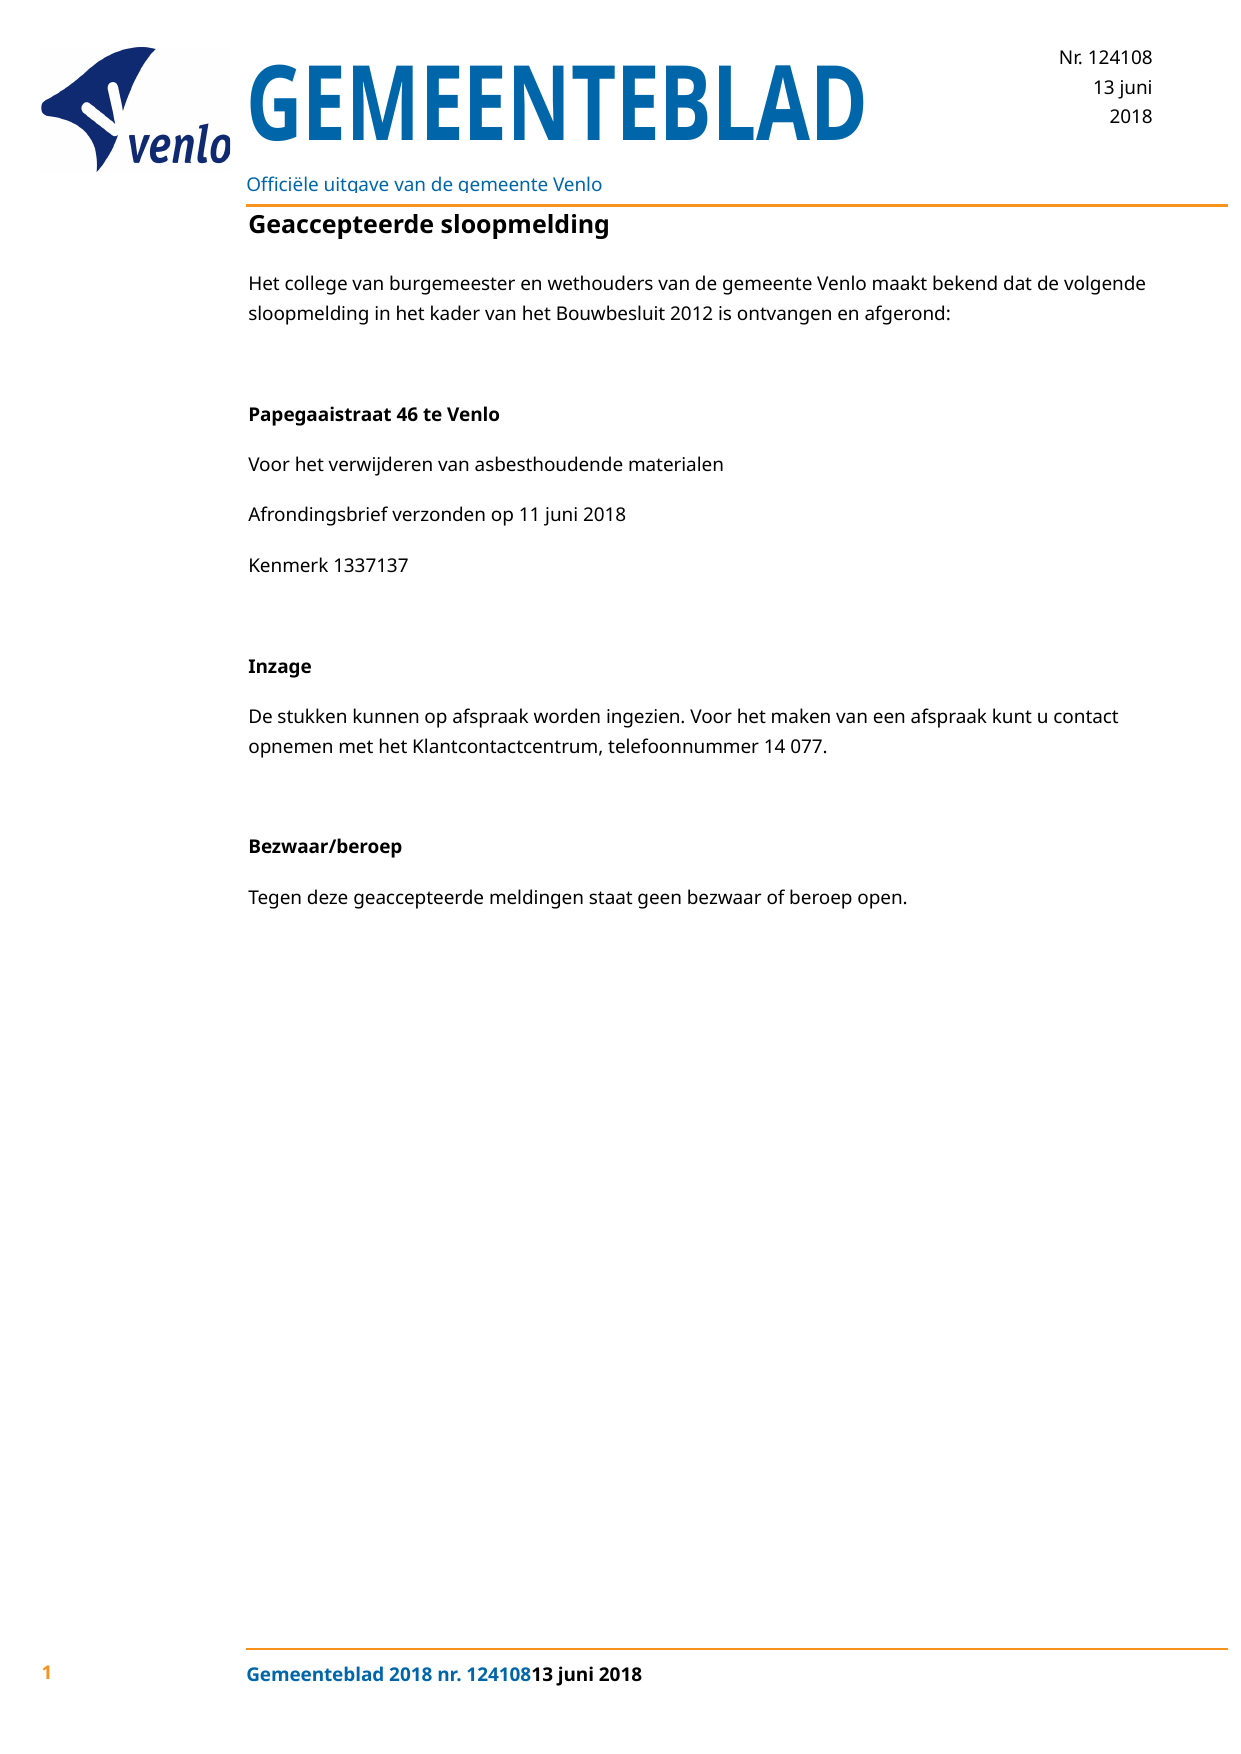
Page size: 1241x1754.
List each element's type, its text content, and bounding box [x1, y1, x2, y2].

text Bezwaar/beroep [248, 834, 1152, 859]
picture [41, 47, 231, 172]
text Kenmerk 1337137 [248, 552, 1152, 578]
text Afrondingsbrief verzonden op 11 juni 2018 [248, 502, 1152, 527]
text Inzage [248, 653, 1152, 678]
text Geaccepteerde sloopmelding [248, 207, 1152, 241]
text Het college van burgemeester en wethouders van de gemeente Venlo maakt bekend dat de volgende sloopmelding in het kader van het Bouwbesluit 2012 is ontvangen en afgerond: [248, 270, 1152, 326]
text De stukken kunnen op afspraak worden ingezien. Voor het maken van een afspraak kunt u contact opnemen met het Klantcontactcentrum, telefoonnummer 14 077. [248, 703, 1152, 758]
text Tegen deze geaccepteerde meldingen staat geen bezwaar of beroep open. [248, 884, 1152, 910]
text Papegaaistraat 46 te Venlo [248, 401, 1152, 426]
text Voor het verwijderen van asbesthoudende materialen [248, 451, 1152, 477]
